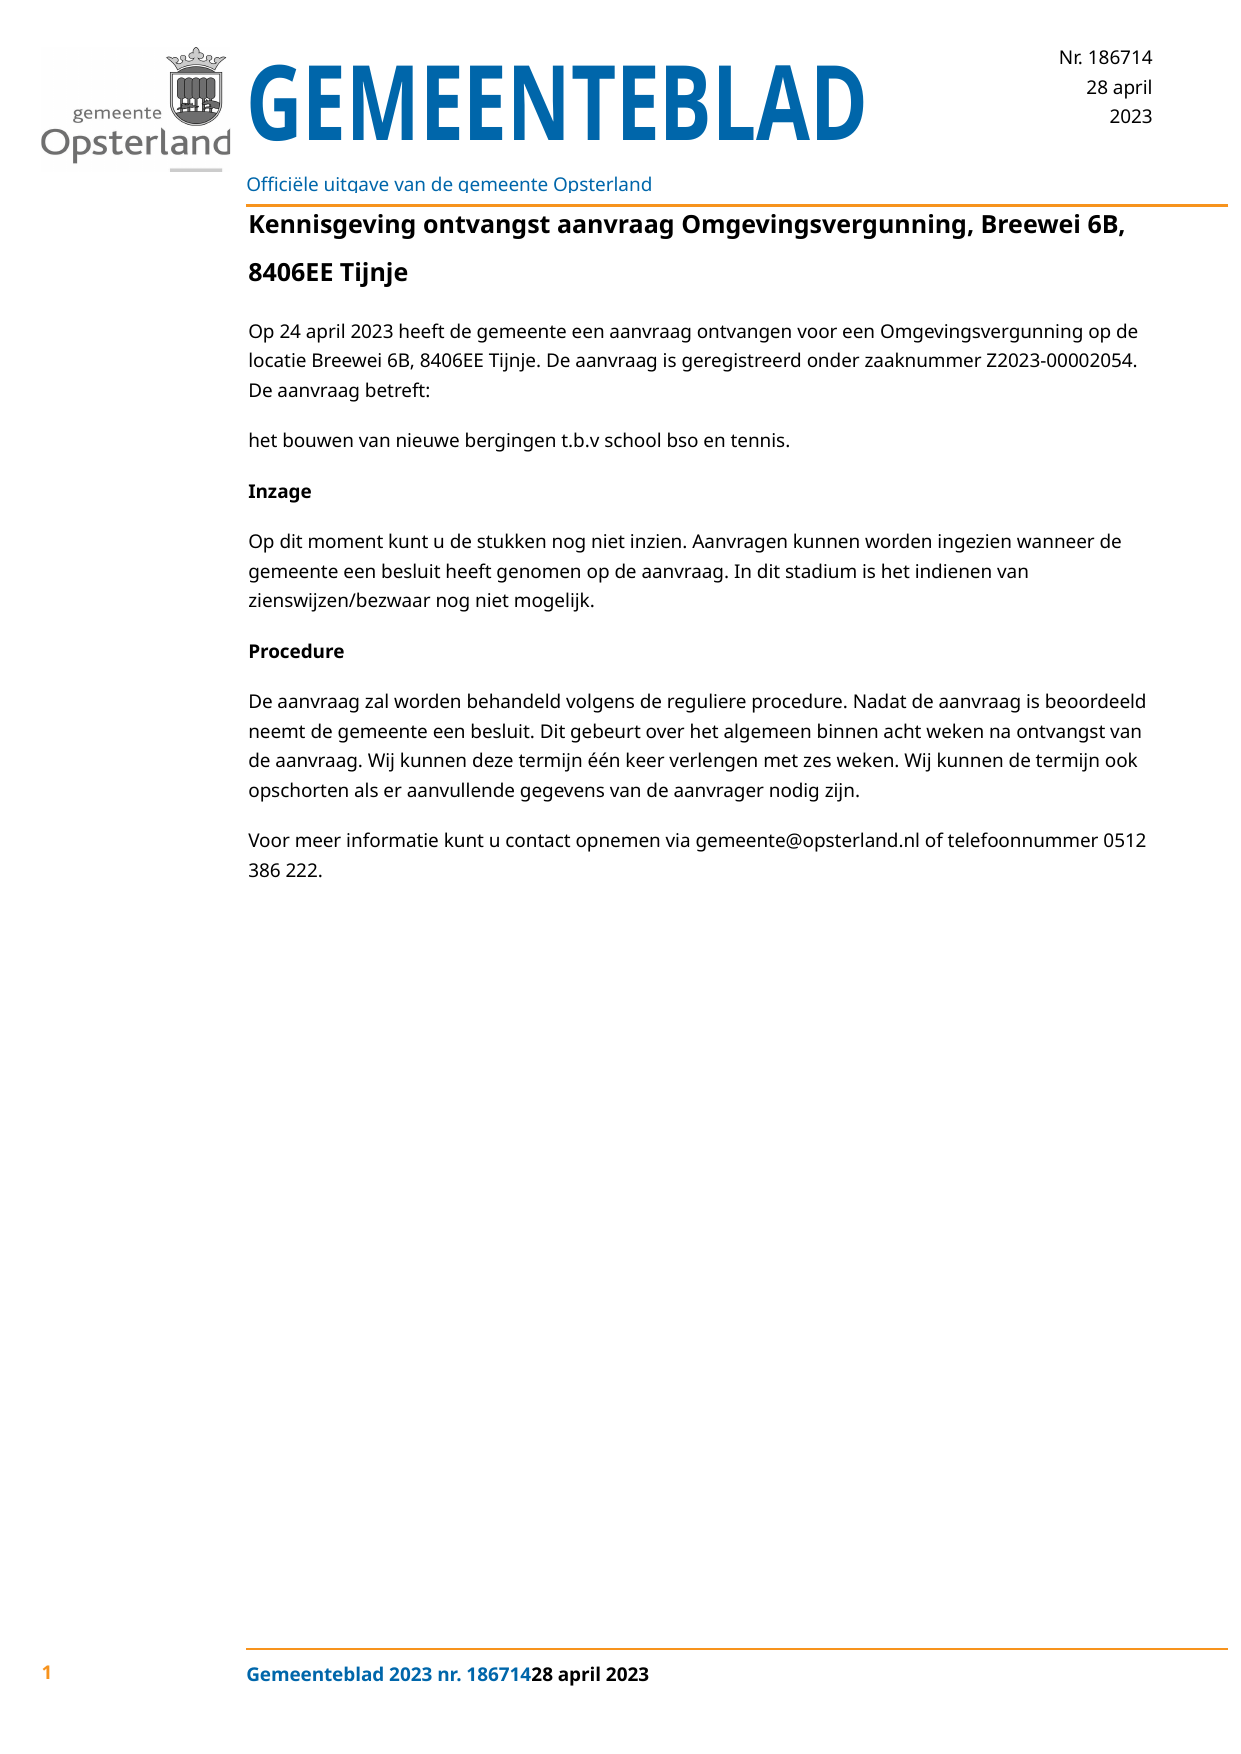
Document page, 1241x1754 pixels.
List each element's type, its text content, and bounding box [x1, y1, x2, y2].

text het bouwen van nieuwe bergingen t.b.v school bso en tennis. [248, 427, 1152, 453]
text Inzage [248, 478, 1152, 504]
text Voor meer informatie kunt u contact opnemen via gemeente@opsterland.nl of telefoonnummer 0512 386 222. [248, 827, 1152, 883]
picture [41, 47, 231, 172]
text Kennisgeving ontvangst aanvraag Omgevingsvergunning, Breewei 6B, 8406EE Tijnje [248, 207, 1152, 288]
text De aanvraag zal worden behandeld volgens de reguliere procedure. Nadat de aanvraag is beoordeeld neemt de gemeente een besluit. Dit gebeurt over het algemeen binnen acht weken na ontvangst van de aanvraag. Wij kunnen deze termijn één keer verlengen met zes weken. Wij kunnen de termijn ook opschorten als er aanvullende gegevens van de aanvrager nodig zijn. [248, 688, 1152, 803]
text Op 24 april 2023 heeft de gemeente een aanvraag ontvangen voor een Omgevingsvergunning op de locatie Breewei 6B, 8406EE Tijnje. De aanvraag is geregistreerd onder zaaknummer Z2023-00002054. De aanvraag betreft: [248, 318, 1152, 403]
text Procedure [248, 638, 1152, 664]
text Op dit moment kunt u de stukken nog niet inzien. Aanvragen kunnen worden ingezien wanneer de gemeente een besluit heeft genomen op de aanvraag. In dit stadium is het indienen van zienswijzen/bezwaar nog niet mogelijk. [248, 528, 1152, 613]
